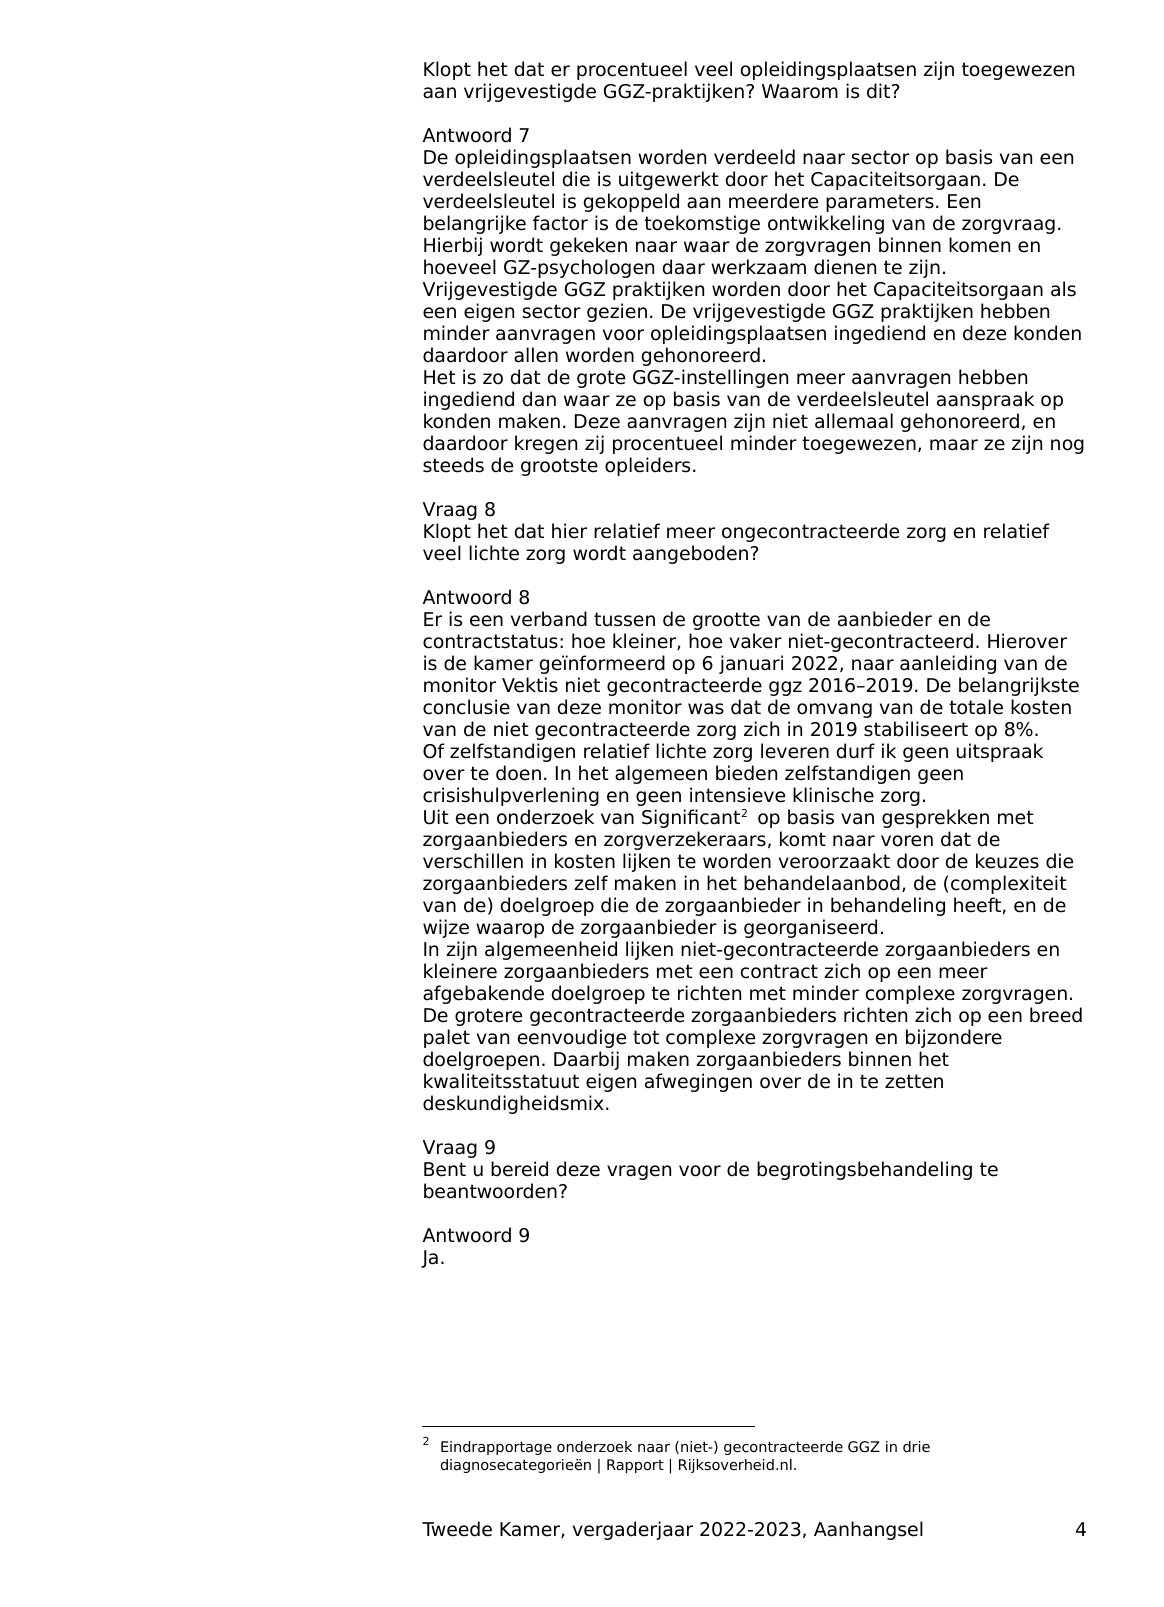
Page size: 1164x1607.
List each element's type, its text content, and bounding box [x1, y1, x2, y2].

text De opleidingsplaatsen worden verdeeld naar sector op basis van een verdeelsleutel die is uitgewerkt door het Capaciteitsorgaan. De verdeelsleutel is gekoppeld aan meerdere parameters. Een belangrijke factor is de toekomstige ontwikkeling van de zorgvraag. Hierbij wordt gekeken naar waar de zorgvragen binnen komen en hoeveel GZ-psychologen daar werkzaam dienen te zijn. Vrijgevestigde GGZ praktijken worden door het Capaciteitsorgaan als een eigen sector gezien. De vrijgevestigde GGZ praktijken hebben minder aanvragen voor opleidingsplaatsen ingediend en deze konden daardoor allen worden gehonoreerd. [422, 147, 1087, 367]
text Bent u bereid deze vragen voor de begrotingsbehandeling te beantwoorden? [422, 1159, 1087, 1203]
text Het is zo dat de grote GGZ-instellingen meer aanvragen hebben ingediend dan waar ze op basis van de verdeelsleutel aanspraak op konden maken. Deze aanvragen zijn niet allemaal gehonoreerd, en daardoor kregen zij procentueel minder toegewezen, maar ze zijn nog steeds de grootste opleiders. [422, 367, 1087, 477]
text Klopt het dat er procentueel veel opleidingsplaatsen zijn toegewezen aan vrijgevestigde GGZ-praktijken? Waarom is dit? [422, 59, 1087, 103]
text Antwoord 9 [422, 1225, 1087, 1247]
text Klopt het dat hier relatief meer ongecontracteerde zorg en relatief veel lichte zorg wordt aangeboden? [422, 521, 1087, 565]
text Antwoord 8 [422, 587, 1087, 609]
text In zijn algemeenheid lijken niet-gecontracteerde zorgaanbieders en kleinere zorgaanbieders met een contract zich op een meer afgebakende doelgroep te richten met minder complexe zorgvragen. De grotere gecontracteerde zorgaanbieders richten zich op een breed palet van eenvoudige tot complexe zorgvragen en bijzondere doelgroepen. Daarbij maken zorgaanbieders binnen het kwaliteitsstatuut eigen afwegingen over de in te zetten deskundigheidsmix. [422, 939, 1087, 1115]
text Antwoord 7 [422, 125, 1087, 147]
text Er is een verband tussen de grootte van de aanbieder en de contractstatus: hoe kleiner, hoe vaker niet-gecontracteerd. Hierover is de kamer geïnformeerd op 6 januari 2022, naar aanleiding van de monitor Vektis niet gecontracteerde ggz 2016–2019. De belangrijkste conclusie van deze monitor was dat de omvang van de totale kosten van de niet gecontracteerde zorg zich in 2019 stabiliseert op 8%. [422, 609, 1087, 741]
text Vraag 8 [422, 499, 1087, 521]
text Eindrapportage onderzoek naar (niet-) gecontracteerde GGZ in drie diagnosecategorieën | Rapport | Rijksoverheid.nl. [422, 1435, 1087, 1474]
text Of zelfstandigen relatief lichte zorg leveren durf ik geen uitspraak over te doen. In het algemeen bieden zelfstandigen geen crisishulpverlening en geen intensieve klinische zorg. [422, 741, 1087, 807]
text Uit een onderzoek van Significant op basis van gesprekken met zorgaanbieders en zorgverzekeraars, komt naar voren dat de verschillen in kosten lijken te worden veroorzaakt door de keuzes die zorgaanbieders zelf maken in het behandelaanbod, de (complexiteit van de) doelgroep die de zorgaanbieder in behandeling heeft, en de wijze waarop de zorgaanbieder is georganiseerd. [422, 807, 1087, 939]
text Vraag 9 [422, 1137, 1087, 1159]
text Ja. [422, 1247, 1087, 1269]
